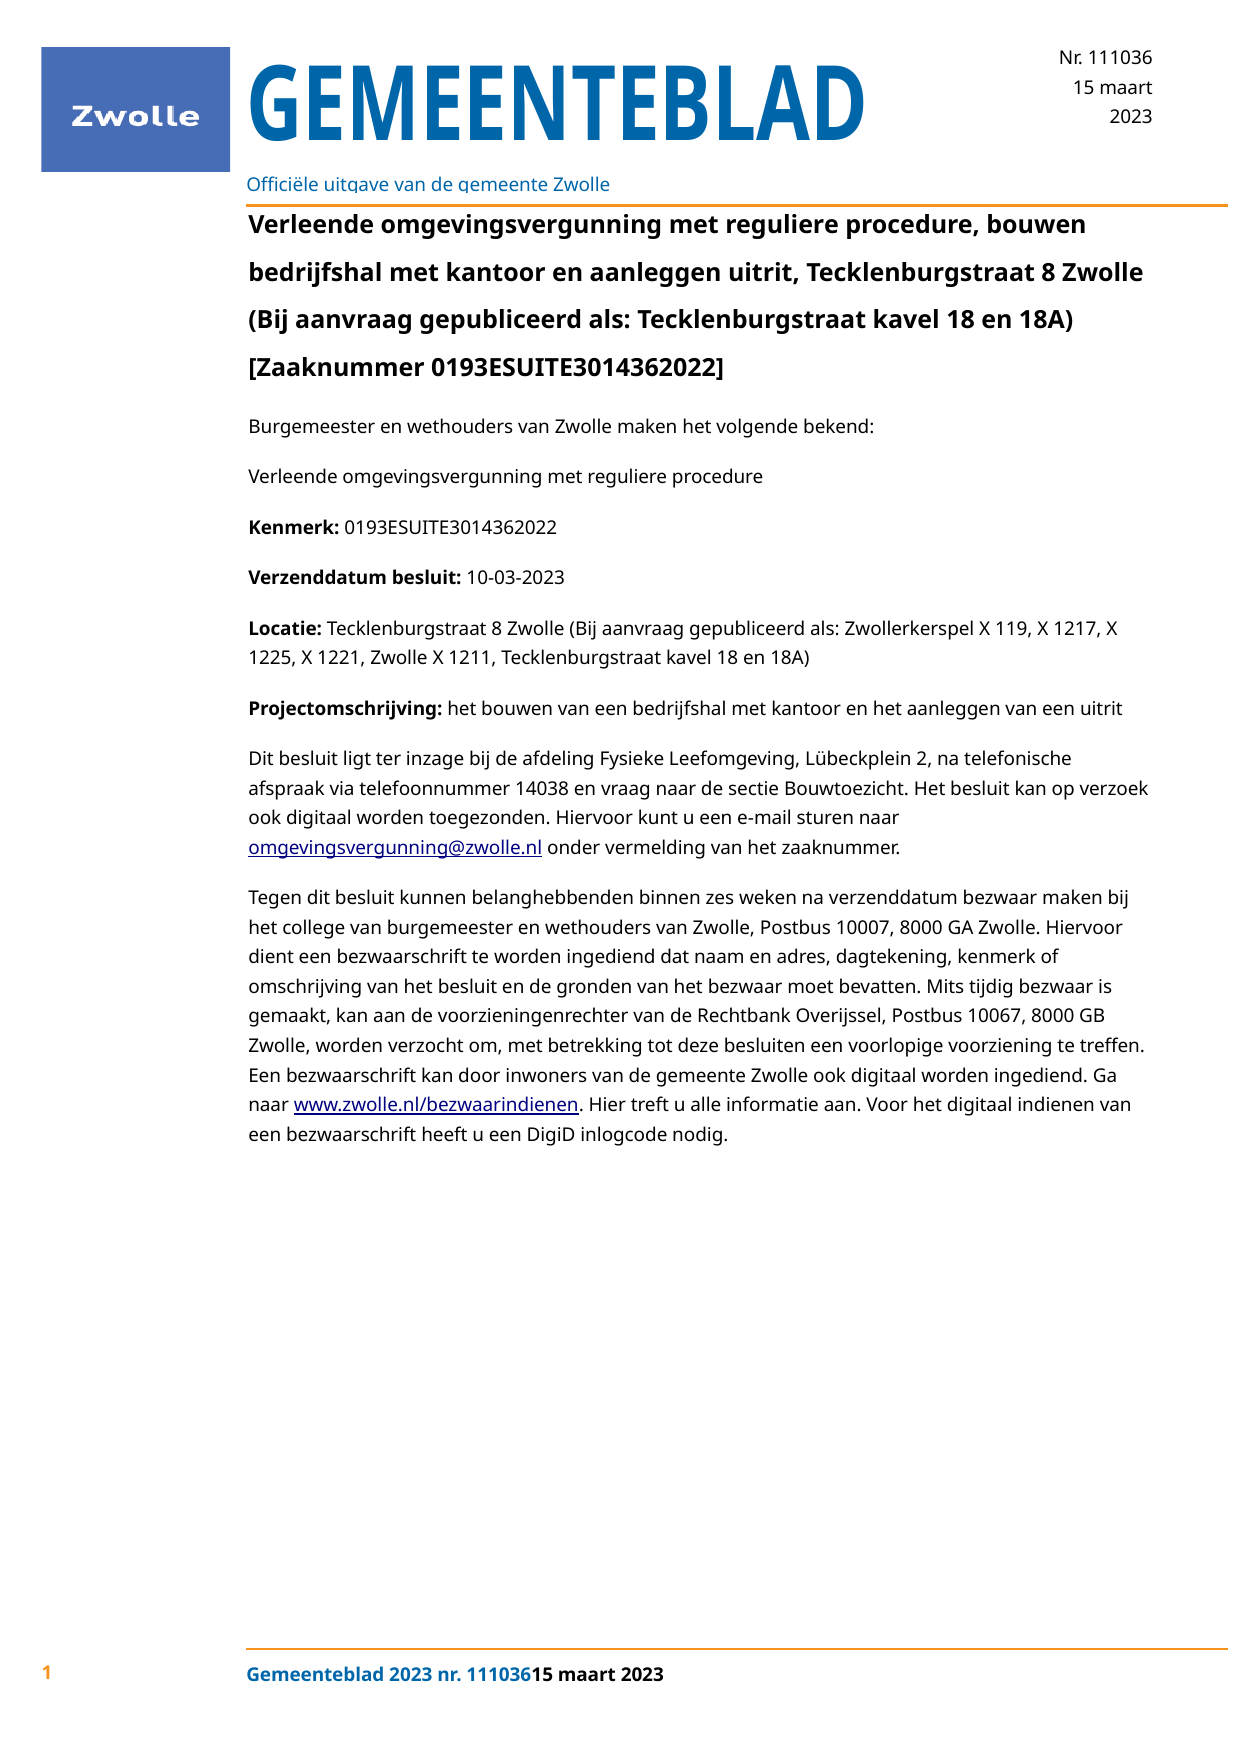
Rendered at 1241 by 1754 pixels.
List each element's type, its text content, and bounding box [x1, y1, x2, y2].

text Burgemeester en wethouders van Zwolle maken het volgende bekend: [248, 413, 1152, 439]
text Kenmerk: 0193ESUITE3014362022 [248, 514, 1152, 540]
text Verleende omgevingsvergunning met reguliere procedure, bouwen bedrijfshal met kantoor en aanleggen uitrit, Tecklenburgstraat 8 Zwolle (Bij aanvraag gepubliceerd als: Tecklenburgstraat kavel 18 en 18A) [Zaaknummer 0193ESUITE3014362022] [248, 207, 1152, 384]
text Verleende omgevingsvergunning met reguliere procedure [248, 463, 1152, 489]
text Dit besluit ligt ter inzage bij de afdeling Fysieke Leefomgeving, Lübeckplein 2, na telefonische afspraak via telefoonnummer 14038 en vraag naar de sectie Bouwtoezicht. Het besluit kan op verzoek ook digitaal worden toegezonden. Hiervoor kunt u een e-mail sturen naar omgevingsvergunning@zwolle.nl onder vermelding van het zaaknummer. [248, 745, 1152, 860]
text Projectomschrijving: het bouwen van een bedrijfshal met kantoor en het aanleggen van een uitrit [248, 695, 1152, 721]
text Verzenddatum besluit: 10-03-2023 [248, 564, 1152, 590]
picture [41, 47, 231, 172]
text Locatie: Tecklenburgstraat 8 Zwolle (Bij aanvraag gepubliceerd als: Zwollerkerspel X 119, X 1217, X 1225, X 1221, Zwolle X 1211, Tecklenburgstraat kavel 18 en 18A) [248, 615, 1152, 670]
text Tegen dit besluit kunnen belanghebbenden binnen zes weken na verzenddatum bezwaar maken bij het college van burgemeester en wethouders van Zwolle, Postbus 10007, 8000 GA Zwolle. Hiervoor dient een bezwaarschrift te worden ingediend dat naam en adres, dagtekening, kenmerk of omschrijving van het besluit en de gronden van het bezwaar moet bevatten. Mits tijdig bezwaar is gemaakt, kan aan de voorzieningenrechter van de Rechtbank Overijssel, Postbus 10067, 8000 GB Zwolle, worden verzocht om, met betrekking tot deze besluiten een voorlopige voorziening te treffen. Een bezwaarschrift kan door inwoners van de gemeente Zwolle ook digitaal worden ingediend. Ga naar www.zwolle.nl/bezwaarindienen. Hier treft u alle informatie aan. Voor het digitaal indienen van een bezwaarschrift heeft u een DigiD inlogcode nodig. [248, 884, 1152, 1147]
